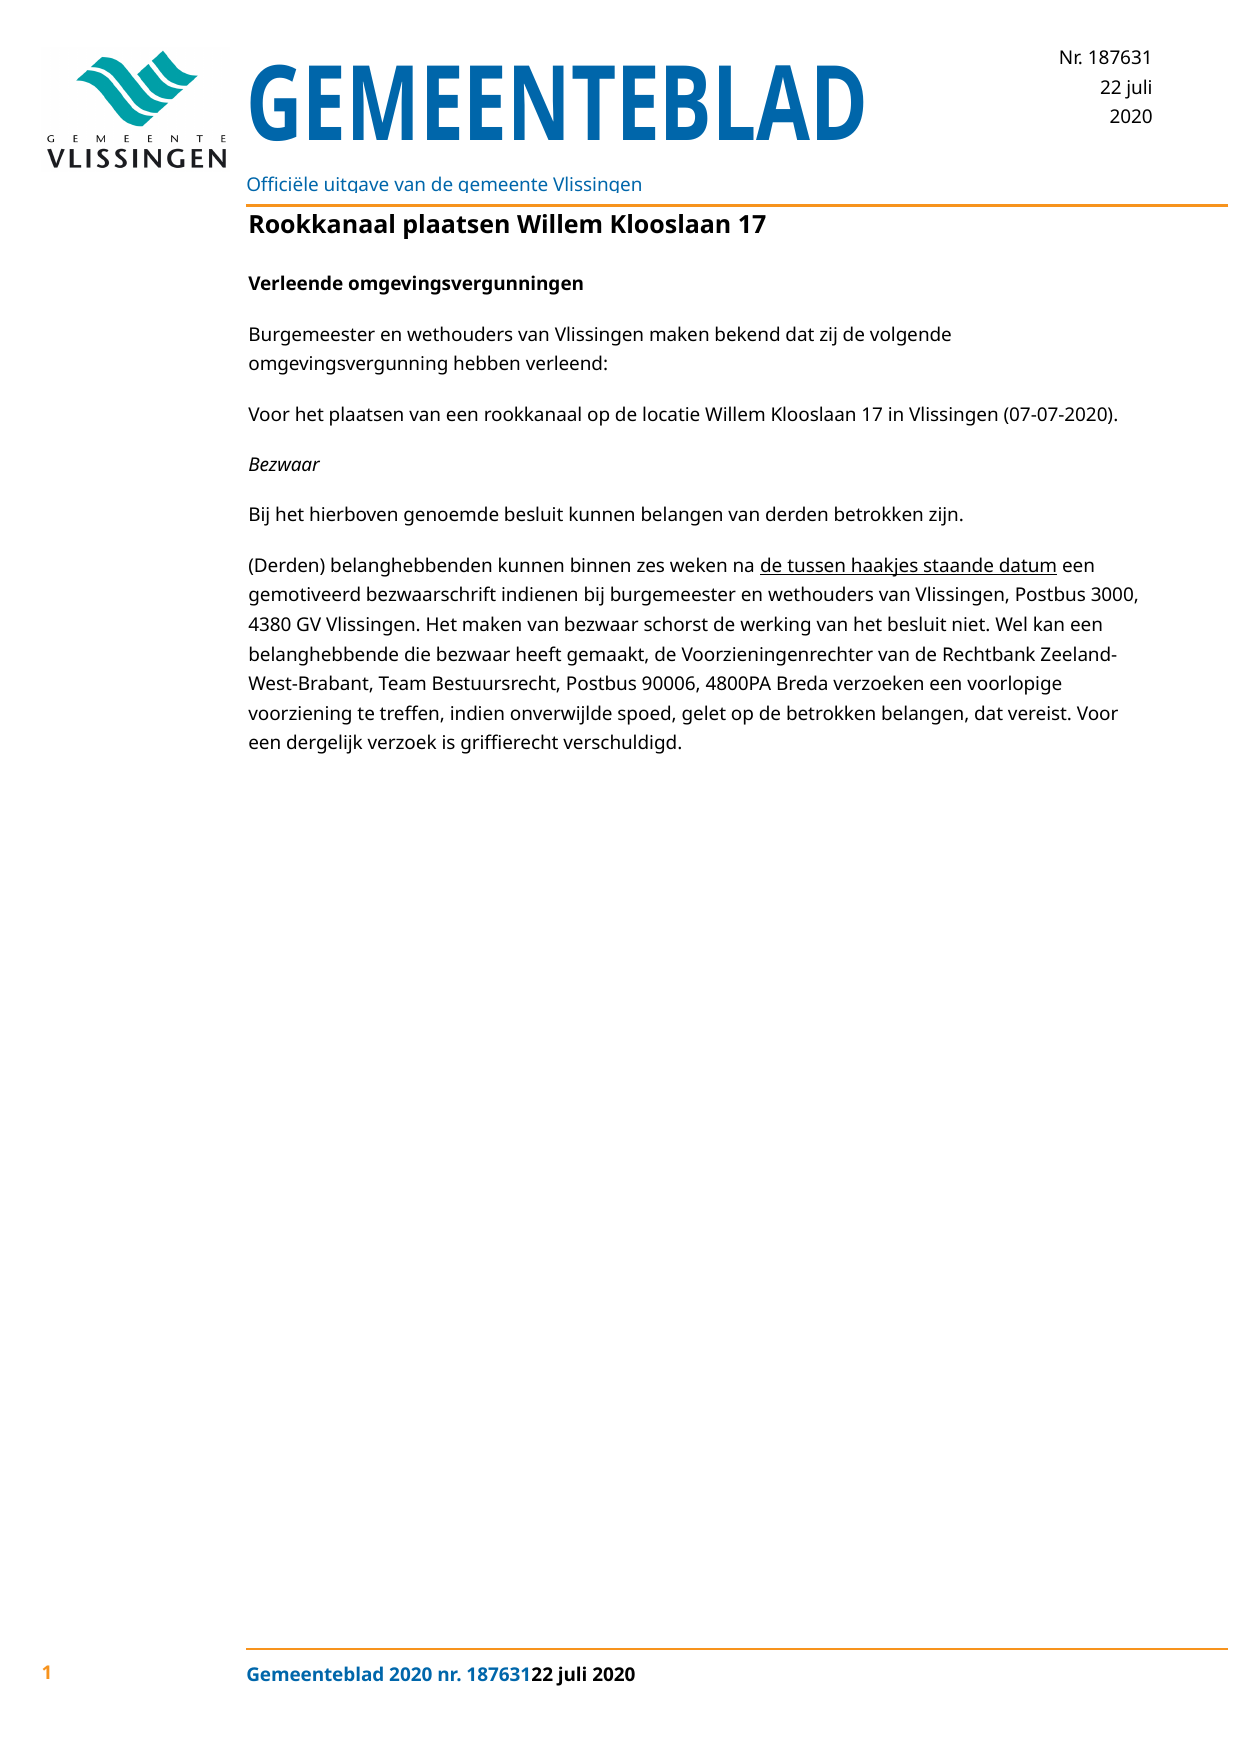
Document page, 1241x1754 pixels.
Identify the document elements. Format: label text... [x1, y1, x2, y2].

text Rookkanaal plaatsen Willem Klooslaan 17 [248, 207, 1152, 241]
text Bij het hierboven genoemde besluit kunnen belangen van derden betrokken zijn. [248, 502, 1152, 527]
text Burgemeester en wethouders van Vlissingen maken bekend dat zij de volgende omgevingsvergunning hebben verleend: [248, 321, 1152, 376]
text Bezwaar [248, 451, 1152, 477]
text (Derden) belanghebbenden kunnen binnen zes weken na de tussen haakjes staande datum een gemotiveerd bezwaarschrift indienen bij burgemeester en wethouders van Vlissingen, Postbus 3000, 4380 GV Vlissingen. Het maken van bezwaar schorst de werking van het besluit niet. Wel kan een belanghebbende die bezwaar heeft gemaakt, de Voorzieningenrechter van de Rechtbank Zeeland-West-Brabant, Team Bestuursrecht, Postbus 90006, 4800PA Breda verzoeken een voorlopige voorziening te treffen, indien onverwijlde spoed, gelet op de betrokken belangen, dat vereist. Voor een dergelijk verzoek is griffierecht verschuldigd. [248, 552, 1152, 755]
text Verleende omgevingsvergunningen [248, 270, 1152, 296]
text Voor het plaatsen van een rookkanaal op de locatie Willem Klooslaan 17 in Vlissingen (07-07-2020). [248, 401, 1152, 426]
picture [41, 47, 231, 172]
